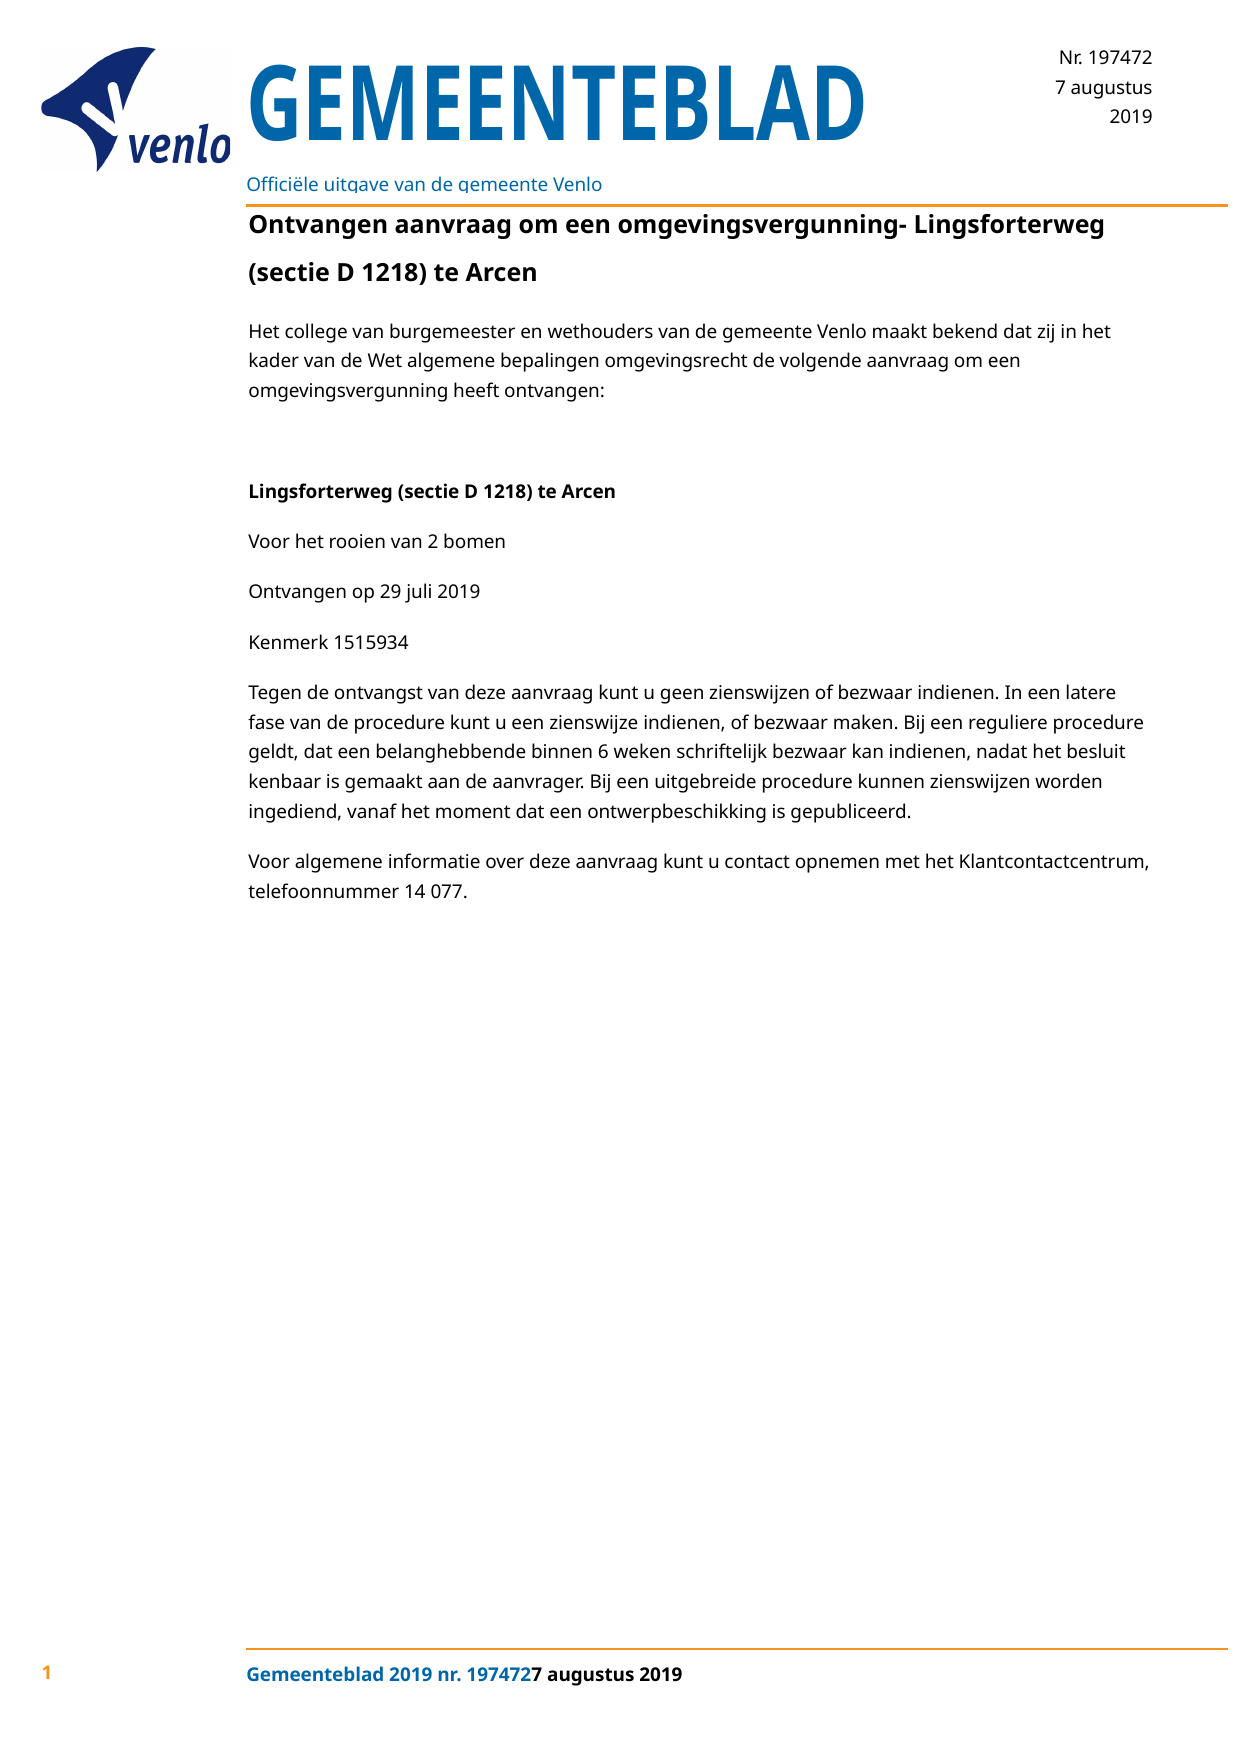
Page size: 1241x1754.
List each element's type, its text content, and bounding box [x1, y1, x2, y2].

text Ontvangen aanvraag om een omgevingsvergunning- Lingsforterweg (sectie D 1218) te Arcen [248, 207, 1152, 288]
picture [41, 47, 231, 172]
text Kenmerk 1515934 [248, 629, 1152, 655]
text Ontvangen op 29 juli 2019 [248, 579, 1152, 604]
text Voor het rooien van 2 bomen [248, 528, 1152, 554]
text Voor algemene informatie over deze aanvraag kunt u contact opnemen met het Klantcontactcentrum, telefoonnummer 14 077. [248, 848, 1152, 904]
text Lingsforterweg (sectie D 1218) te Arcen [248, 478, 1152, 504]
text Het college van burgemeester en wethouders van de gemeente Venlo maakt bekend dat zij in het kader van de Wet algemene bepalingen omgevingsrecht de volgende aanvraag om een omgevingsvergunning heeft ontvangen: [248, 318, 1152, 403]
text Tegen de ontvangst van deze aanvraag kunt u geen zienswijzen of bezwaar indienen. In een latere fase van de procedure kunt u een zienswijze indienen, of bezwaar maken. Bij een reguliere procedure geldt, dat een belanghebbende binnen 6 weken schriftelijk bezwaar kan indienen, nadat het besluit kenbaar is gemaakt aan de aanvrager. Bij een uitgebreide procedure kunnen zienswijzen worden ingediend, vanaf het moment dat een ontwerpbeschikking is gepubliceerd. [248, 679, 1152, 824]
